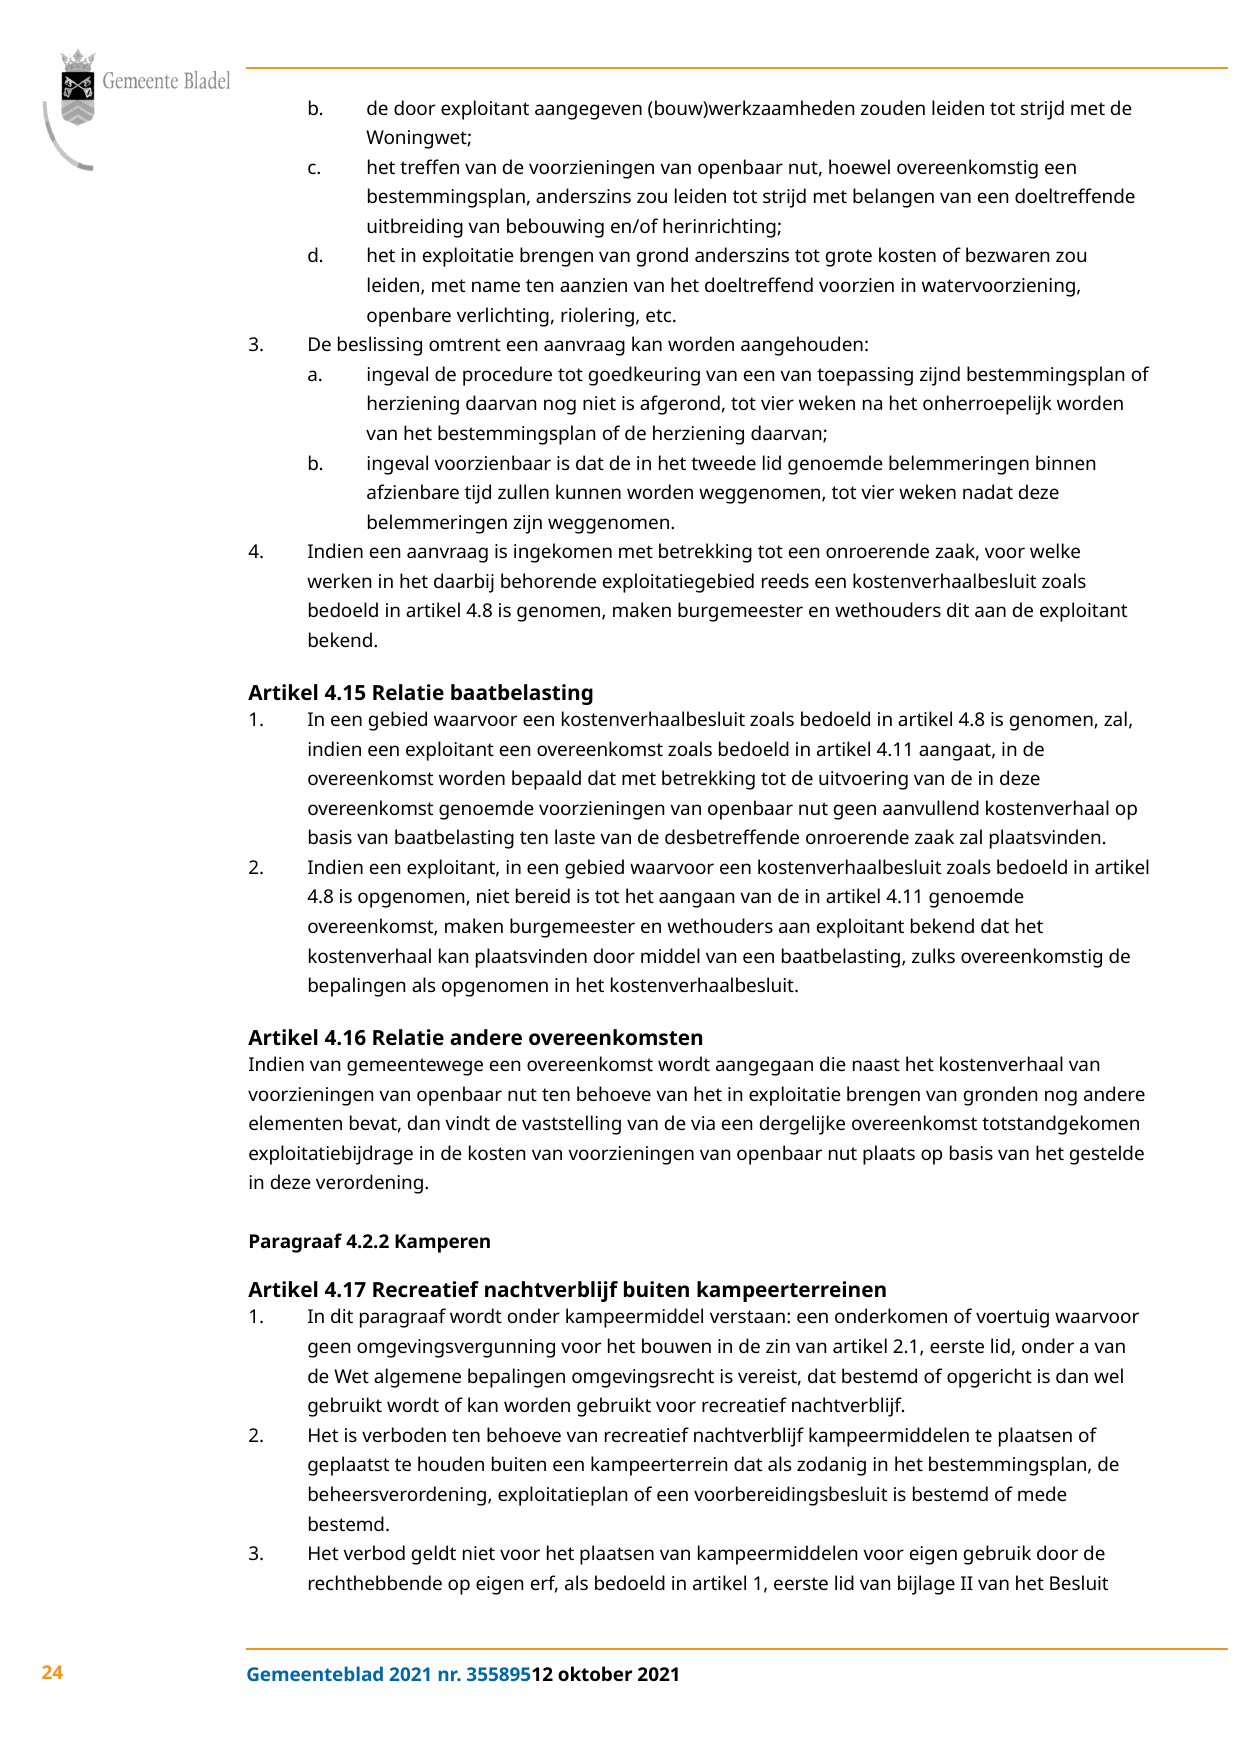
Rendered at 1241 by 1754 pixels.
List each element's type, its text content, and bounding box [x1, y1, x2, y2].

list de door exploitant aangegeven (bouw)werkzaamheden zouden leiden tot strijd met de Woningwet; [307, 95, 1152, 150]
list het treffen van de voorzieningen van openbaar nut, hoewel overeenkomstig een bestemmingsplan, anderszins zou leiden tot strijd met belangen van een doeltreffende uitbreiding van bebouwing en/of herinrichting; [307, 154, 1152, 239]
text Indien van gemeentewege een overeenkomst wordt aangegaan die naast het kostenverhaal van voorzieningen van openbaar nut ten behoeve van het in exploitatie brengen van gronden nog andere elementen bevat, dan vindt de vaststelling van de via een dergelijke overeenkomst totstandgekomen exploitatiebijdrage in de kosten van voorzieningen van openbaar nut plaats op basis van het gestelde in deze verordening. [248, 1051, 1152, 1195]
text Artikel 4.17 Recreatief nachtverblijf buiten kampeerterreinen [248, 1275, 1152, 1304]
list ingeval de procedure tot goedkeuring van een van toepassing zijnd bestemmingsplan of herziening daarvan nog niet is afgerond, tot vier weken na het onherroepelijk worden van het bestemmingsplan of de herziening daarvan; [307, 361, 1152, 446]
list Het verbod geldt niet voor het plaatsen van kampeermiddelen voor eigen gebruik door de rechthebbende op eigen erf, als bedoeld in artikel 1, eerste lid van bijlage II van het Besluit [248, 1540, 1152, 1596]
list Indien een exploitant, in een gebied waarvoor een kostenverhaalbesluit zoals bedoeld in artikel 4.8 is opgenomen, niet bereid is tot het aangaan van de in artikel 4.11 genoemde overeenkomst, maken burgemeester en wethouders aan exploitant bekend dat het kostenverhaal kan plaatsvinden door middel van een baatbelasting, zulks overeenkomstig de bepalingen als opgenomen in het kostenverhaalbesluit. [248, 854, 1152, 998]
list Het is verboden ten behoeve van recreatief nachtverblijf kampeermiddelen te plaatsen of geplaatst te houden buiten een kampeerterrein dat als zodanig in het bestemmingsplan, de beheersverordening, exploitatieplan of een voorbereidingsbesluit is bestemd of mede bestemd. [248, 1422, 1152, 1537]
list De beslissing omtrent een aanvraag kan worden aangehouden: [248, 331, 1152, 357]
list ingeval voorzienbaar is dat de in het tweede lid genoemde belemmeringen binnen afzienbare tijd zullen kunnen worden weggenomen, tot vier weken nadat deze belemmeringen zijn weggenomen. [307, 450, 1152, 535]
text Paragraaf 4.2.2 Kamperen [248, 1229, 1152, 1254]
text Artikel 4.15 Relatie baatbelasting [248, 678, 1152, 706]
text Artikel 4.16 Relatie andere overeenkomsten [248, 1023, 1152, 1051]
list Indien een aanvraag is ingekomen met betrekking tot een onroerende zaak, voor welke werken in het daarbij behorende exploitatiegebied reeds een kostenverhaalbesluit zoals bedoeld in artikel 4.8 is genomen, maken burgemeester en wethouders dit aan de exploitant bekend. [248, 538, 1152, 653]
list het in exploitatie brengen van grond anderszins tot grote kosten of bezwaren zou leiden, met name ten aanzien van het doeltreffend voorzien in watervoorziening, openbare verlichting, riolering, etc. [307, 243, 1152, 328]
list In dit paragraaf wordt onder kampeermiddel verstaan: een onderkomen of voertuig waarvoor geen omgevingsvergunning voor het bouwen in de zin van artikel 2.1, eerste lid, onder a van de Wet algemene bepalingen omgevingsrecht is vereist, dat bestemd of opgericht is dan wel gebruikt wordt of kan worden gebruikt voor recreatief nachtverblijf. [248, 1304, 1152, 1418]
list In een gebied waarvoor een kostenverhaalbesluit zoals bedoeld in artikel 4.8 is genomen, zal, indien een exploitant een overeenkomst zoals bedoeld in artikel 4.11 aangaat, in de overeenkomst worden bepaald dat met betrekking tot de uitvoering van de in deze overeenkomst genoemde voorzieningen van openbaar nut geen aanvullend kostenverhaal op basis van baatbelasting ten laste van de desbetreffende onroerende zaak zal plaatsvinden. [248, 706, 1152, 850]
picture [41, 47, 231, 172]
